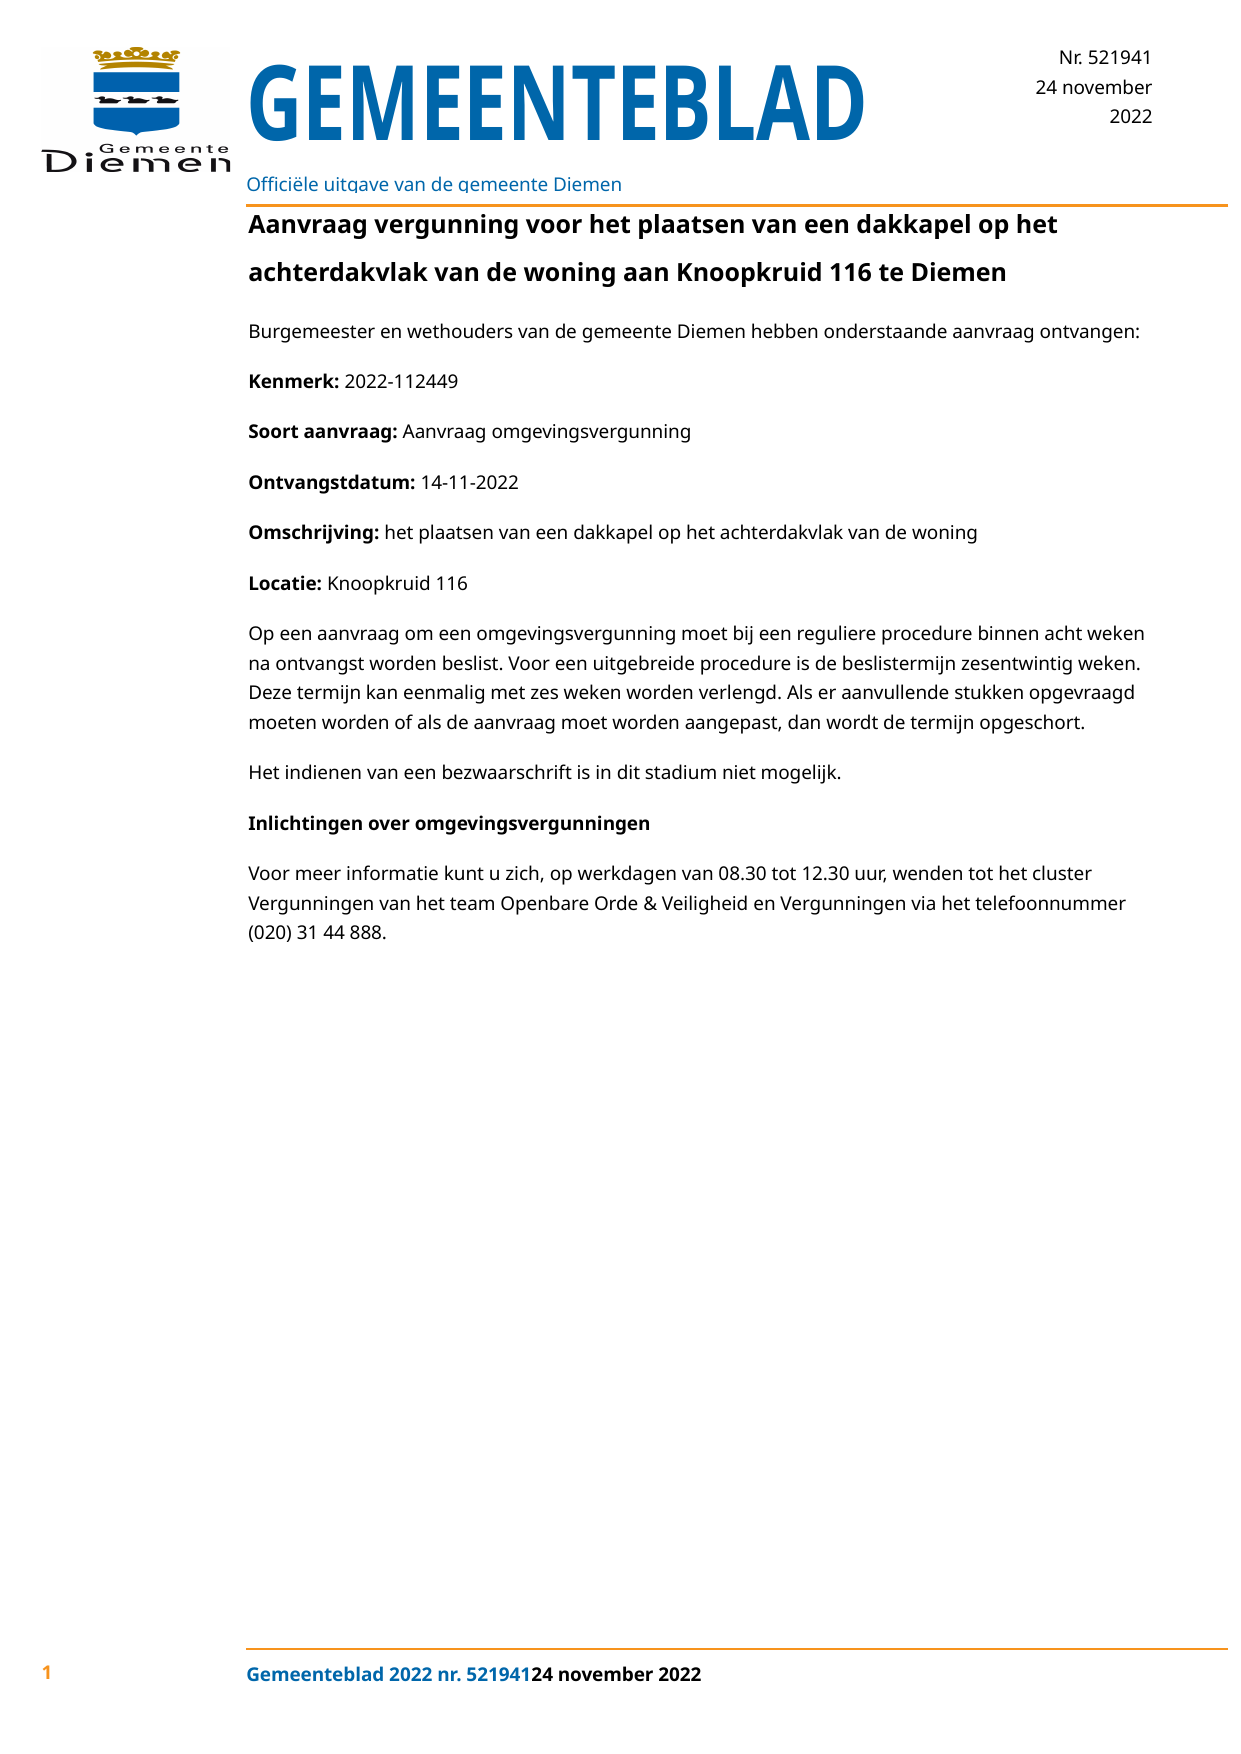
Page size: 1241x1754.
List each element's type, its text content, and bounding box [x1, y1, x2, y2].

text Burgemeester en wethouders van de gemeente Diemen hebben onderstaande aanvraag ontvangen: [248, 318, 1152, 344]
text Aanvraag vergunning voor het plaatsen van een dakkapel op het achterdakvlak van de woning aan Knoopkruid 116 te Diemen [248, 207, 1152, 288]
text Kenmerk: 2022-112449 [248, 368, 1152, 394]
picture [41, 47, 231, 172]
text Omschrijving: het plaatsen van een dakkapel op het achterdakvlak van de woning [248, 519, 1152, 545]
text Inlichtingen over omgevingsvergunningen [248, 810, 1152, 836]
text Soort aanvraag: Aanvraag omgevingsvergunning [248, 419, 1152, 444]
text Het indienen van een bezwaarschrift is in dit stadium niet mogelijk. [248, 759, 1152, 785]
text Ontvangstdatum: 14-11-2022 [248, 469, 1152, 495]
text Voor meer informatie kunt u zich, op werkdagen van 08.30 tot 12.30 uur, wenden tot het cluster Vergunningen van het team Openbare Orde & Veiligheid en Vergunningen via het telefoonnummer (020) 31 44 888. [248, 860, 1152, 945]
text Locatie: Knoopkruid 116 [248, 570, 1152, 596]
text Op een aanvraag om een omgevingsvergunning moet bij een reguliere procedure binnen acht weken na ontvangst worden beslist. Voor een uitgebreide procedure is de beslistermijn zesentwintig weken. Deze termijn kan eenmalig met zes weken worden verlengd. Als er aanvullende stukken opgevraagd moeten worden of als de aanvraag moet worden aangepast, dan wordt de termijn opgeschort. [248, 620, 1152, 735]
